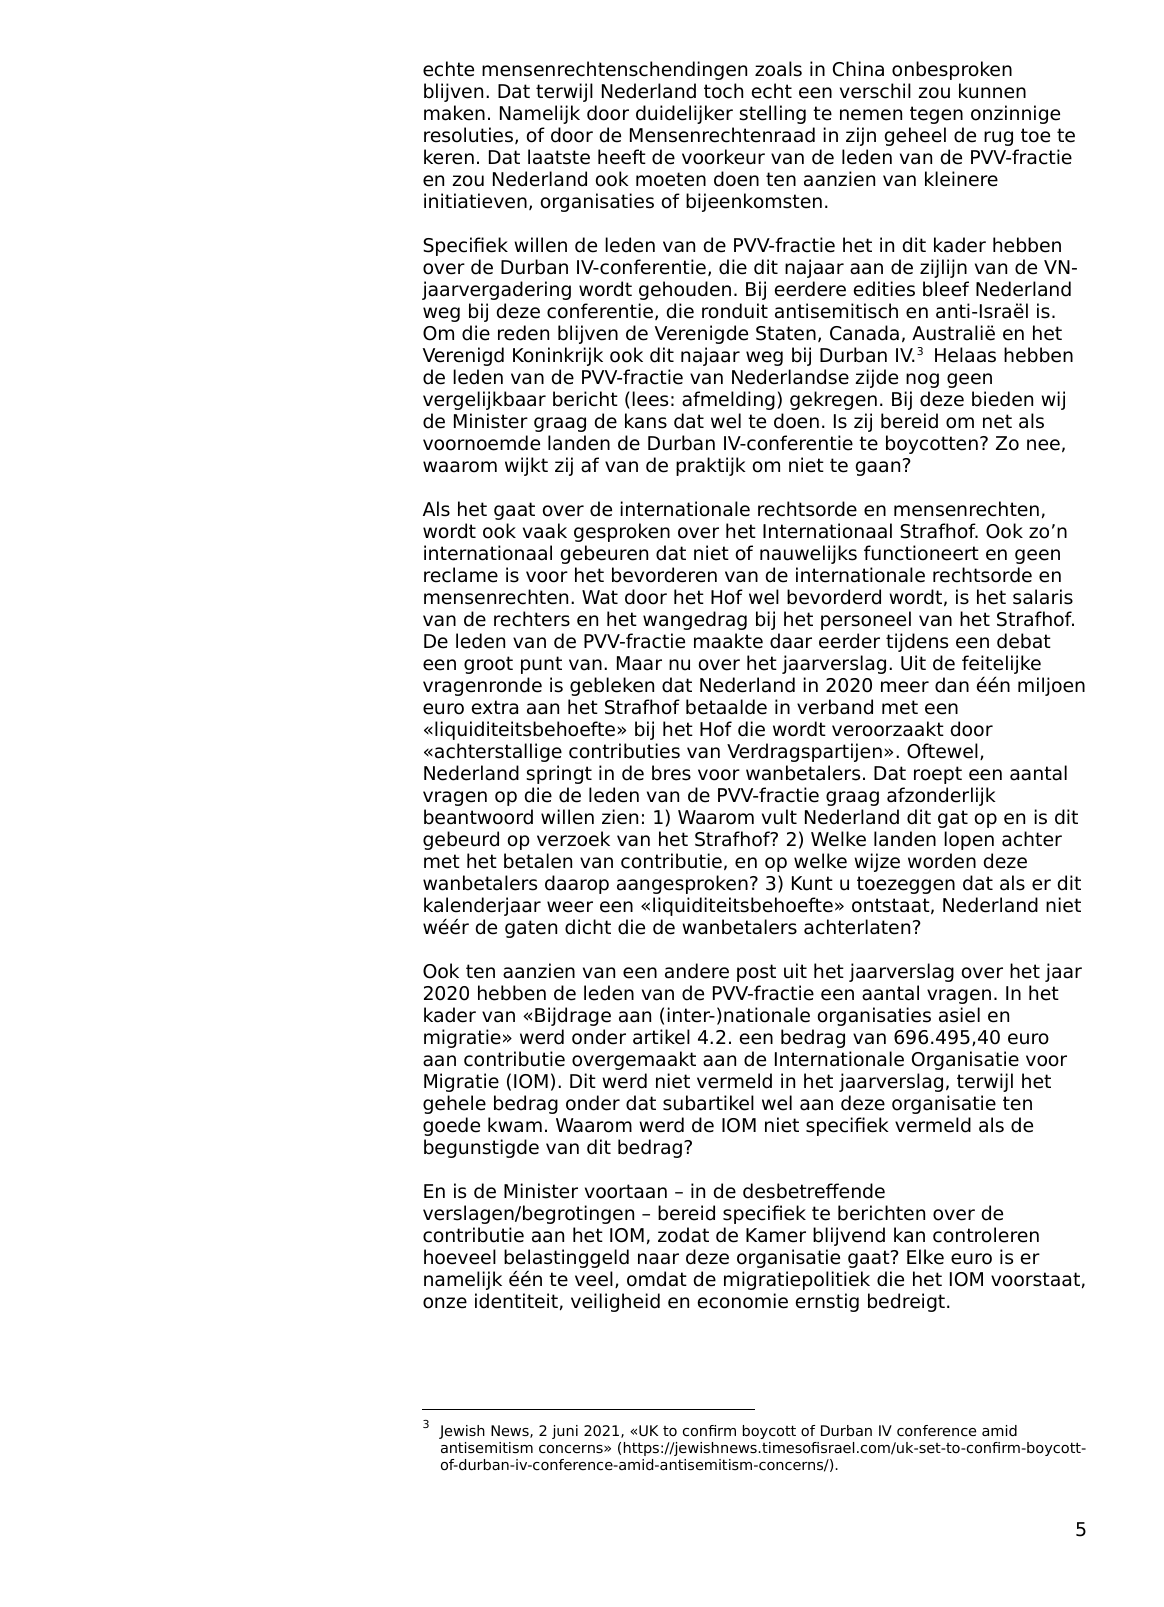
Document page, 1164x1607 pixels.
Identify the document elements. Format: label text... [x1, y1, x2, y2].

text Ook ten aanzien van een andere post uit het jaarverslag over het jaar 2020 hebben de leden van de PVV-fractie een aantal vragen. In het kader van «Bijdrage aan (inter-)nationale organisaties asiel en migratie» werd onder artikel 4.2. een bedrag van 696.495,40 euro aan contributie overgemaakt aan de Internationale Organisatie voor Migratie (IOM). Dit werd niet vermeld in het jaarverslag, terwijl het gehele bedrag onder dat subartikel wel aan deze organisatie ten goede kwam. Waarom werd de IOM niet specifiek vermeld als de begunstigde van dit bedrag? [422, 961, 1087, 1159]
text Als het gaat over de internationale rechtsorde en mensenrechten, wordt ook vaak gesproken over het Internationaal Strafhof. Ook zo’n internationaal gebeuren dat niet of nauwelijks functioneert en geen reclame is voor het bevorderen van de internationale rechtsorde en mensenrechten. Wat door het Hof wel bevorderd wordt, is het salaris van de rechters en het wangedrag bij het personeel van het Strafhof. De leden van de PVV-fractie maakte daar eerder tijdens een debat een groot punt van. Maar nu over het jaarverslag. Uit de feitelijke vragenronde is gebleken dat Nederland in 2020 meer dan één miljoen euro extra aan het Strafhof betaalde in verband met een «liquiditeitsbehoefte» bij het Hof die wordt veroorzaakt door «achterstallige contributies van Verdragspartijen». Oftewel, Nederland springt in de bres voor wanbetalers. Dat roept een aantal vragen op die de leden van de PVV-fractie graag afzonderlijk beantwoord willen zien: 1) Waarom vult Nederland dit gat op en is dit gebeurd op verzoek van het Strafhof? 2) Welke landen lopen achter met het betalen van contributie, en op welke wijze worden deze wanbetalers daarop aangesproken? 3) Kunt u toezeggen dat als er dit kalenderjaar weer een «liquiditeitsbehoefte» ontstaat, Nederland niet wéér de gaten dicht die de wanbetalers achterlaten? [422, 499, 1087, 939]
text Specifiek willen de leden van de PVV-fractie het in dit kader hebben over de Durban IV-conferentie, die dit najaar aan de zijlijn van de VN-jaarvergadering wordt gehouden. Bij eerdere edities bleef Nederland weg bij deze conferentie, die ronduit antisemitisch en anti-Israël is. Om die reden blijven de Verenigde Staten, Canada, Australië en het Verenigd Koninkrijk ook dit najaar weg bij Durban IV. Helaas hebben de leden van de PVV-fractie van Nederlandse zijde nog geen vergelijkbaar bericht (lees: afmelding) gekregen. Bij deze bieden wij de Minister graag de kans dat wel te doen. Is zij bereid om net als voornoemde landen de Durban IV-conferentie te boycotten? Zo nee, waarom wijkt zij af van de praktijk om niet te gaan? [422, 235, 1087, 477]
text echte mensenrechtenschendingen zoals in China onbesproken blijven. Dat terwijl Nederland toch echt een verschil zou kunnen maken. Namelijk door duidelijker stelling te nemen tegen onzinnige resoluties, of door de Mensenrechtenraad in zijn geheel de rug toe te keren. Dat laatste heeft de voorkeur van de leden van de PVV-fractie en zou Nederland ook moeten doen ten aanzien van kleinere initiatieven, organisaties of bijeenkomsten. [422, 59, 1087, 213]
text En is de Minister voortaan – in de desbetreffende verslagen/begrotingen – bereid specifiek te berichten over de contributie aan het IOM, zodat de Kamer blijvend kan controleren hoeveel belastinggeld naar deze organisatie gaat? Elke euro is er namelijk één te veel, omdat de migratiepolitiek die het IOM voorstaat, onze identiteit, veiligheid en economie ernstig bedreigt. [422, 1181, 1087, 1313]
text Jewish News, 2 juni 2021, «UK to confirm boycott of Durban IV conference amid antisemitism concerns» (https://jewishnews.timesofisrael.com/uk-set-to-confirm-boycott-of-durban-iv-conference-amid-antisemitism-concerns/). [422, 1418, 1087, 1474]
